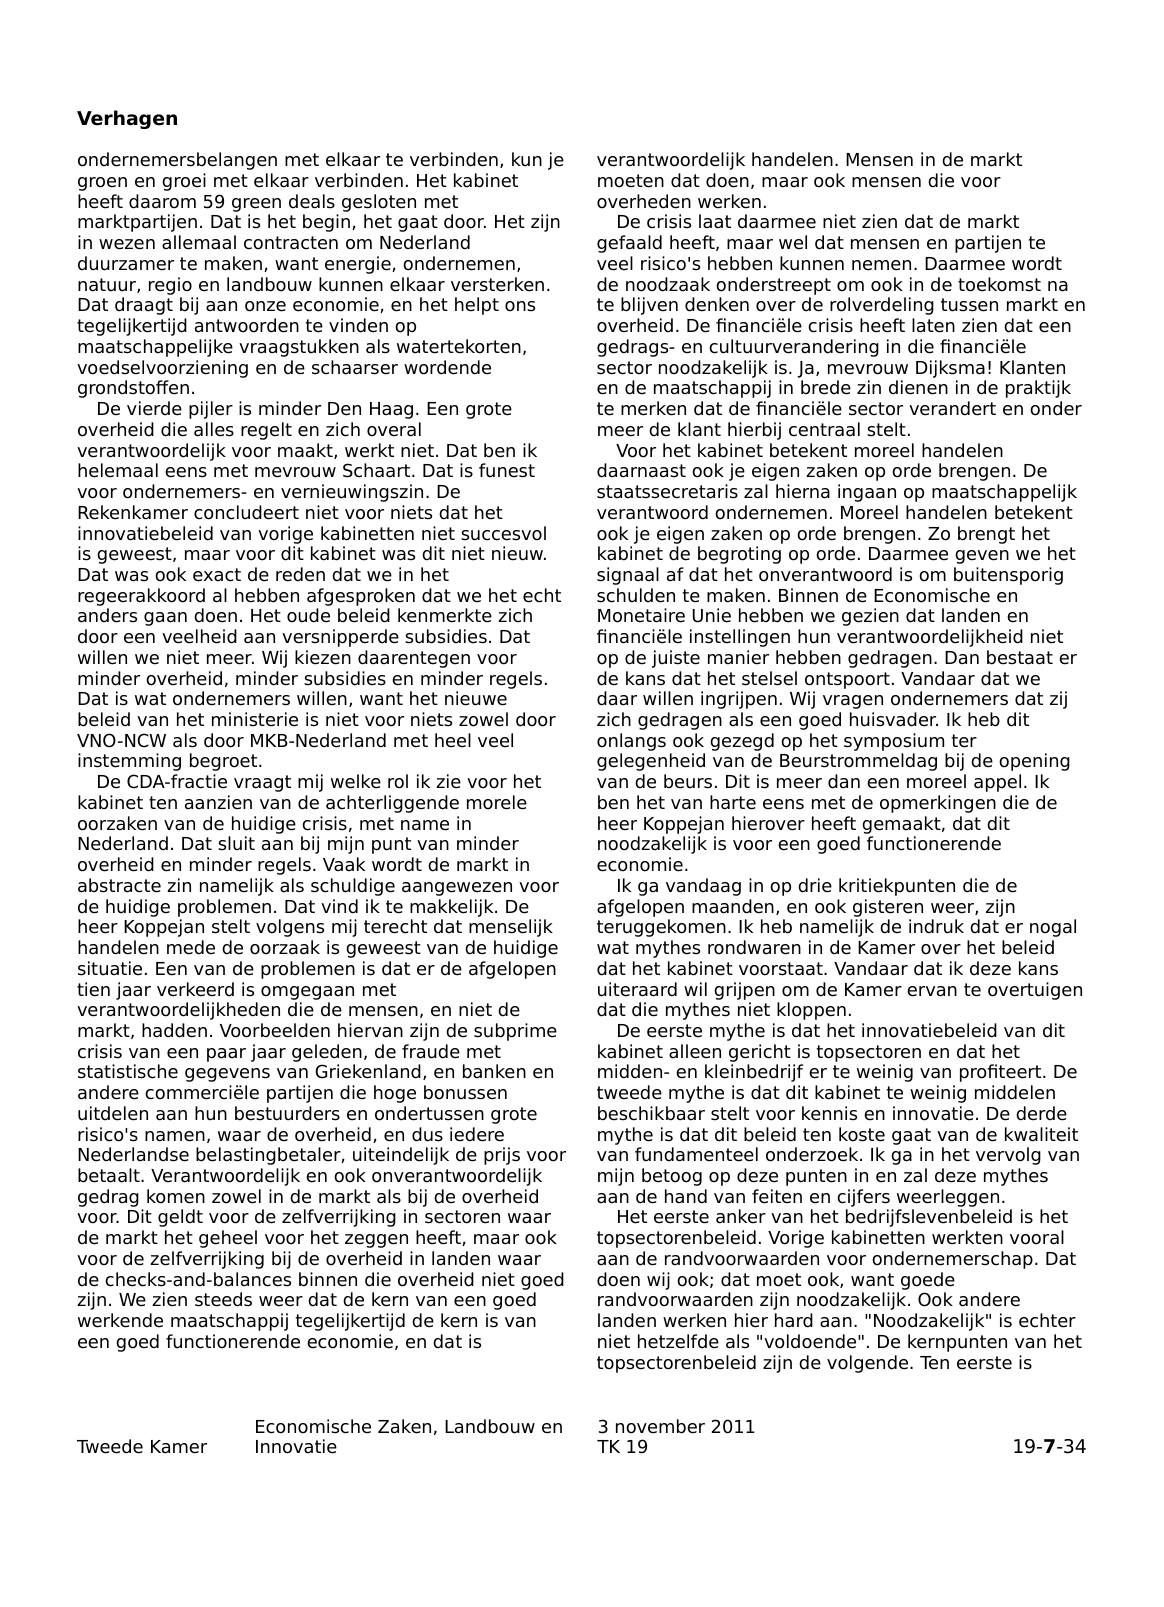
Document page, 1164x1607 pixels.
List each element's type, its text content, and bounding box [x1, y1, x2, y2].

text De CDA-fractie vraagt mij welke rol ik zie voor het kabinet ten aanzien van de achterliggende morele oorzaken van de huidige crisis, met name in Nederland. Dat sluit aan bij mijn punt van minder overheid en minder regels. Vaak wordt de markt in abstracte zin namelijk als schuldige aangewezen voor de huidige problemen. Dat vind ik te makkelijk. De heer Koppejan stelt volgens mij terecht dat menselijk handelen mede de oorzaak is geweest van de huidige situatie. Een van de problemen is dat er de afgelopen tien jaar verkeerd is omgegaan met verantwoordelijkheden die de mensen, en niet de markt, hadden. Voorbeelden hiervan zijn de subprime crisis van een paar jaar geleden, de fraude met statistische gegevens van Griekenland, en banken en andere commerciële partijen die hoge bonussen uitdelen aan hun bestuurders en ondertussen grote risico's namen, waar de overheid, en dus iedere Nederlandse belastingbetaler, uiteindelijk de prijs voor betaalt. Verantwoordelijk en ook onverantwoordelijk gedrag komen zowel in de markt als bij de overheid voor. Dit geldt voor de zelfverrijking in sectoren waar de markt het geheel voor het zeggen heeft, maar ook voor de zelfverrijking bij de overheid in landen waar de checks-and-balances binnen die overheid niet goed zijn. We zien steeds weer dat de kern van een goed werkende maatschappij tegelijkertijd de kern is van een goed functionerende economie, en dat is [77, 772, 567, 1352]
text Ik ga vandaag in op drie kritiekpunten die de afgelopen maanden, en ook gisteren weer, zijn teruggekomen. Ik heb namelijk de indruk dat er nogal wat mythes rondwaren in de Kamer over het beleid dat het kabinet voorstaat. Vandaar dat ik deze kans uiteraard wil grijpen om de Kamer ervan te overtuigen dat die mythes niet kloppen. [596, 876, 1087, 1021]
text De eerste mythe is dat het innovatiebeleid van dit kabinet alleen gericht is topsectoren en dat het midden- en kleinbedrijf er te weinig van profiteert. De tweede mythe is dat dit kabinet te weinig middelen beschikbaar stelt voor kennis en innovatie. De derde mythe is dat dit beleid ten koste gaat van de kwaliteit van fundamenteel onderzoek. Ik ga in het vervolg van mijn betoog op deze punten in en zal deze mythes aan de hand van feiten en cijfers weerleggen. [596, 1021, 1087, 1207]
text Het eerste anker van het bedrijfslevenbeleid is het topsectorenbeleid. Vorige kabinetten werkten vooral aan de randvoorwaarden voor ondernemerschap. Dat doen wij ook; dat moet ook, want goede randvoorwaarden zijn noodzakelijk. Ook andere landen werken hier hard aan. "Noodzakelijk" is echter niet hetzelfde als "voldoende". De kernpunten van het topsectorenbeleid zijn de volgende. Ten eerste is [596, 1207, 1087, 1373]
text Voor het kabinet betekent moreel handelen daarnaast ook je eigen zaken op orde brengen. De staatssecretaris zal hierna ingaan op maatschappelijk verantwoord ondernemen. Moreel handelen betekent ook je eigen zaken op orde brengen. Zo brengt het kabinet de begroting op orde. Daarmee geven we het signaal af dat het onverantwoord is om buitensporig schulden te maken. Binnen de Economische en Monetaire Unie hebben we gezien dat landen en financiële instellingen hun verantwoordelijkheid niet op de juiste manier hebben gedragen. Dan bestaat er de kans dat het stelsel ontspoort. Vandaar dat we daar willen ingrijpen. Wij vragen ondernemers dat zij zich gedragen als een goed huisvader. Ik heb dit onlangs ook gezegd op het symposium ter gelegenheid van de Beurstrommeldag bij de opening van de beurs. Dit is meer dan een moreel appel. Ik ben het van harte eens met de opmerkingen die de heer Koppejan hierover heeft gemaakt, dat dit noodzakelijk is voor een goed functionerende economie. [596, 440, 1087, 876]
text De vierde pijler is minder Den Haag. Een grote overheid die alles regelt en zich overal verantwoordelijk voor maakt, werkt niet. Dat ben ik helemaal eens met mevrouw Schaart. Dat is funest voor ondernemers- en vernieuwingszin. De Rekenkamer concludeert niet voor niets dat het innovatiebeleid van vorige kabinetten niet succesvol is geweest, maar voor dit kabinet was dit niet nieuw. Dat was ook exact de reden dat we in het regeerakkoord al hebben afgesproken dat we het echt anders gaan doen. Het oude beleid kenmerkte zich door een veelheid aan versnipperde subsidies. Dat willen we niet meer. Wij kiezen daarentegen voor minder overheid, minder subsidies en minder regels. Dat is wat ondernemers willen, want het nieuwe beleid van het ministerie is niet voor niets zowel door VNO-NCW als door MKB-Nederland met heel veel instemming begroet. [77, 399, 567, 772]
text ondernemersbelangen met elkaar te verbinden, kun je groen en groei met elkaar verbinden. Het kabinet heeft daarom 59 green deals gesloten met marktpartijen. Dat is het begin, het gaat door. Het zijn in wezen allemaal contracten om Nederland duurzamer te maken, want energie, ondernemen, natuur, regio en landbouw kunnen elkaar versterken. Dat draagt bij aan onze economie, en het helpt ons tegelijkertijd antwoorden te vinden op maatschappelijke vraagstukken als watertekorten, voedselvoorziening en de schaarser wordende grondstoffen. [77, 150, 567, 399]
text De crisis laat daarmee niet zien dat de markt gefaald heeft, maar wel dat mensen en partijen te veel risico's hebben kunnen nemen. Daarmee wordt de noodzaak onderstreept om ook in de toekomst na te blijven denken over de rolverdeling tussen markt en overheid. De financiële crisis heeft laten zien dat een gedrags- en cultuurverandering in die financiële sector noodzakelijk is. Ja, mevrouw Dijksma! Klanten en de maatschappij in brede zin dienen in de praktijk te merken dat de financiële sector verandert en onder meer de klant hierbij centraal stelt. [596, 212, 1087, 440]
text verantwoordelijk handelen. Mensen in de markt moeten dat doen, maar ook mensen die voor overheden werken. [596, 150, 1087, 212]
